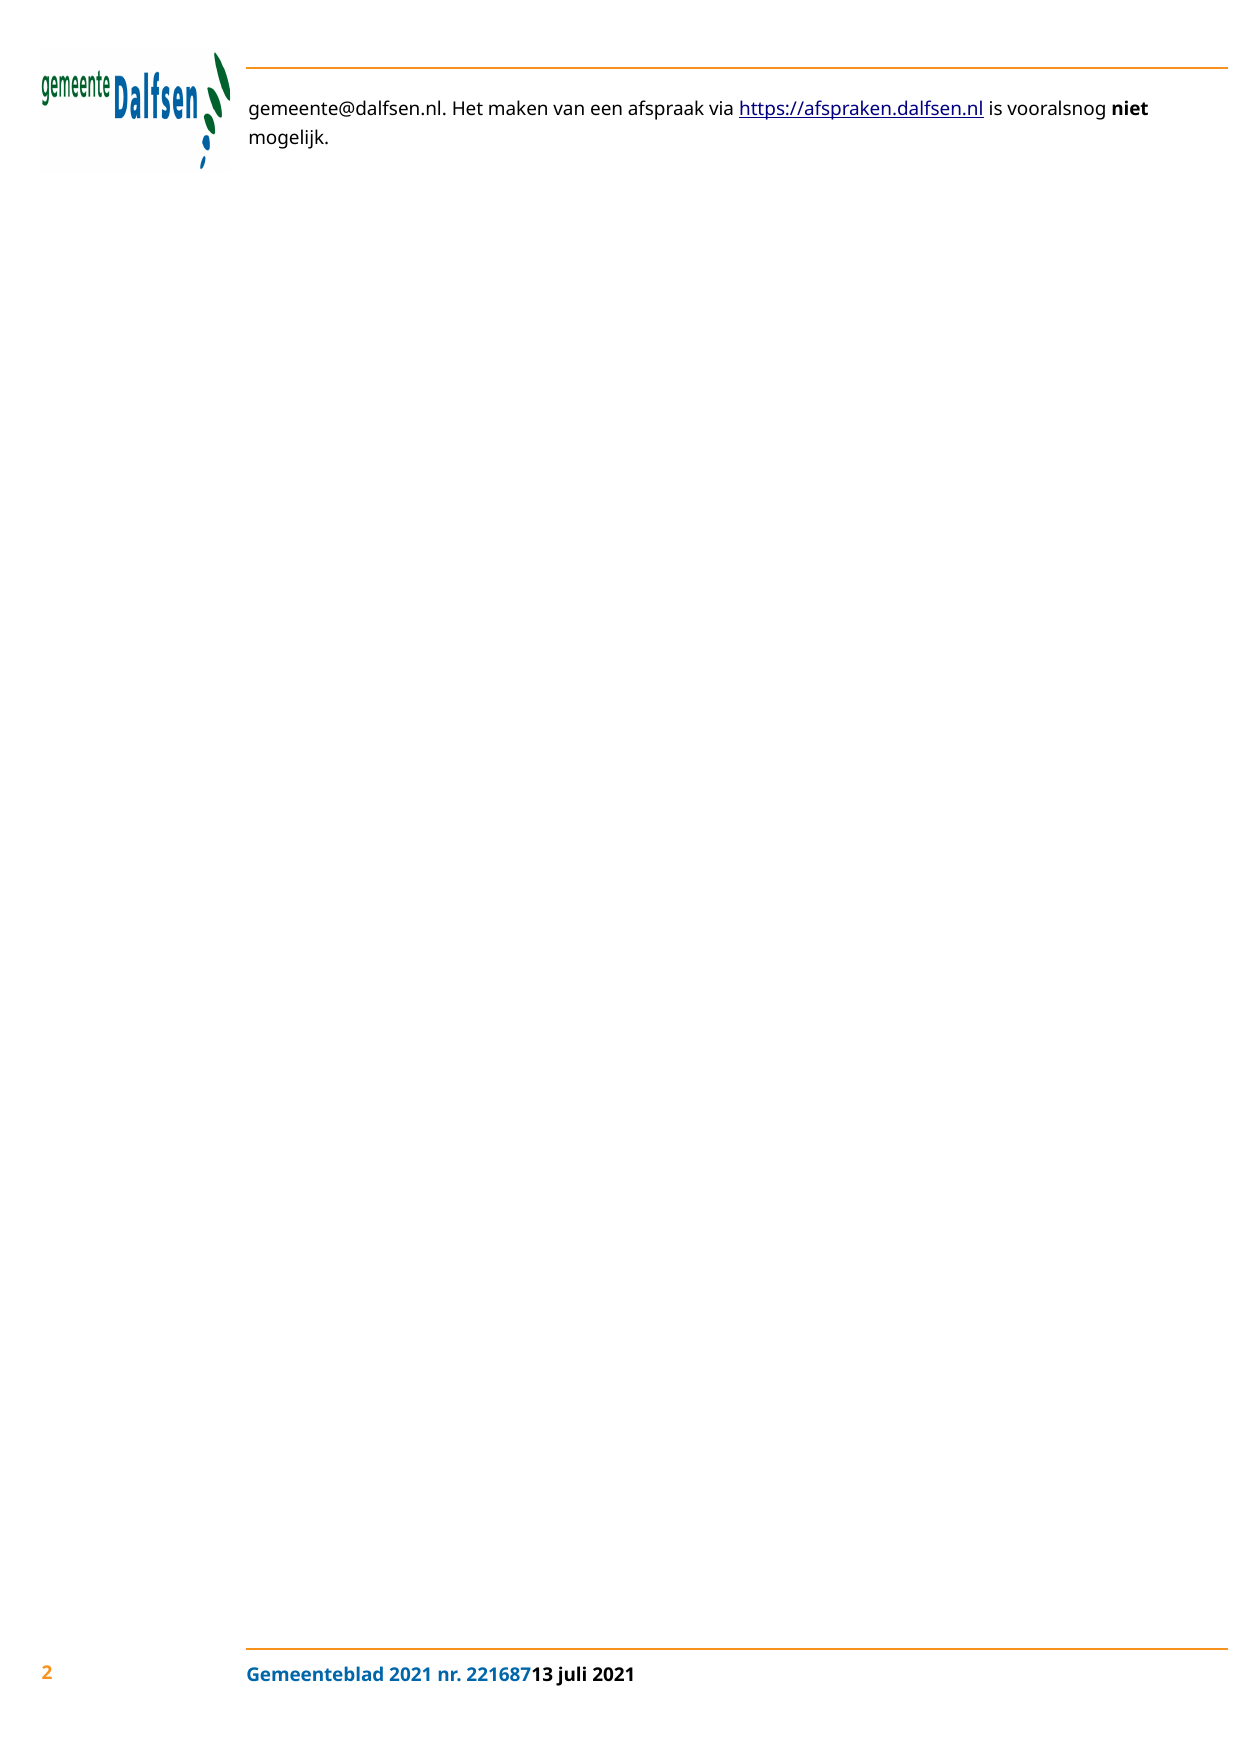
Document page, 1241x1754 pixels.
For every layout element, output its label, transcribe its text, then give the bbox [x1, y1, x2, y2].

text gemeente@dalfsen.nl. Het maken van een afspraak via https://afspraken.dalfsen.nl is vooralsnog niet mogelijk. [248, 95, 1152, 150]
picture [41, 47, 231, 172]
